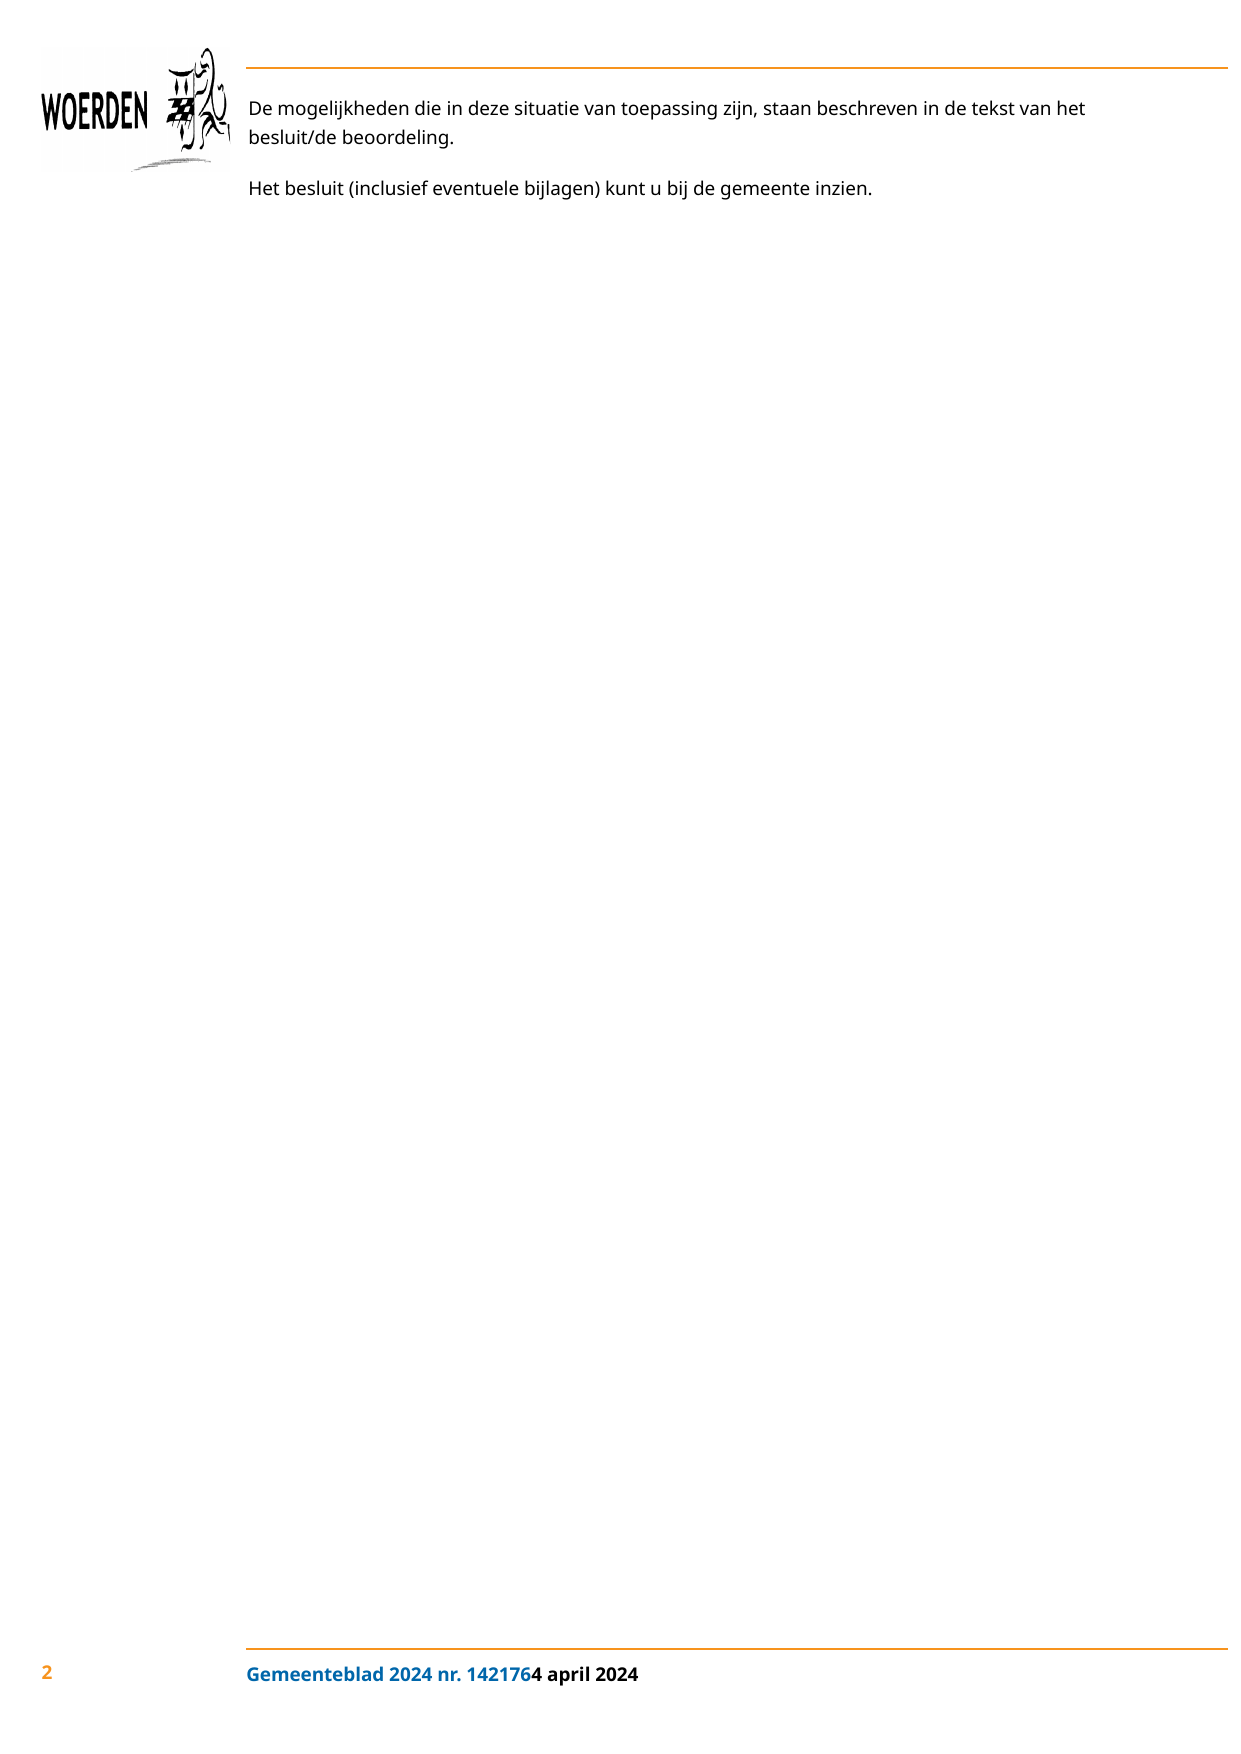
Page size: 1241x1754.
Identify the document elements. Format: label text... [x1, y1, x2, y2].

picture [41, 47, 231, 172]
text De mogelijkheden die in deze situatie van toepassing zijn, staan beschreven in de tekst van het besluit/de beoordeling. [248, 95, 1152, 150]
text Het besluit (inclusief eventuele bijlagen) kunt u bij de gemeente inzien. [248, 175, 1152, 201]
